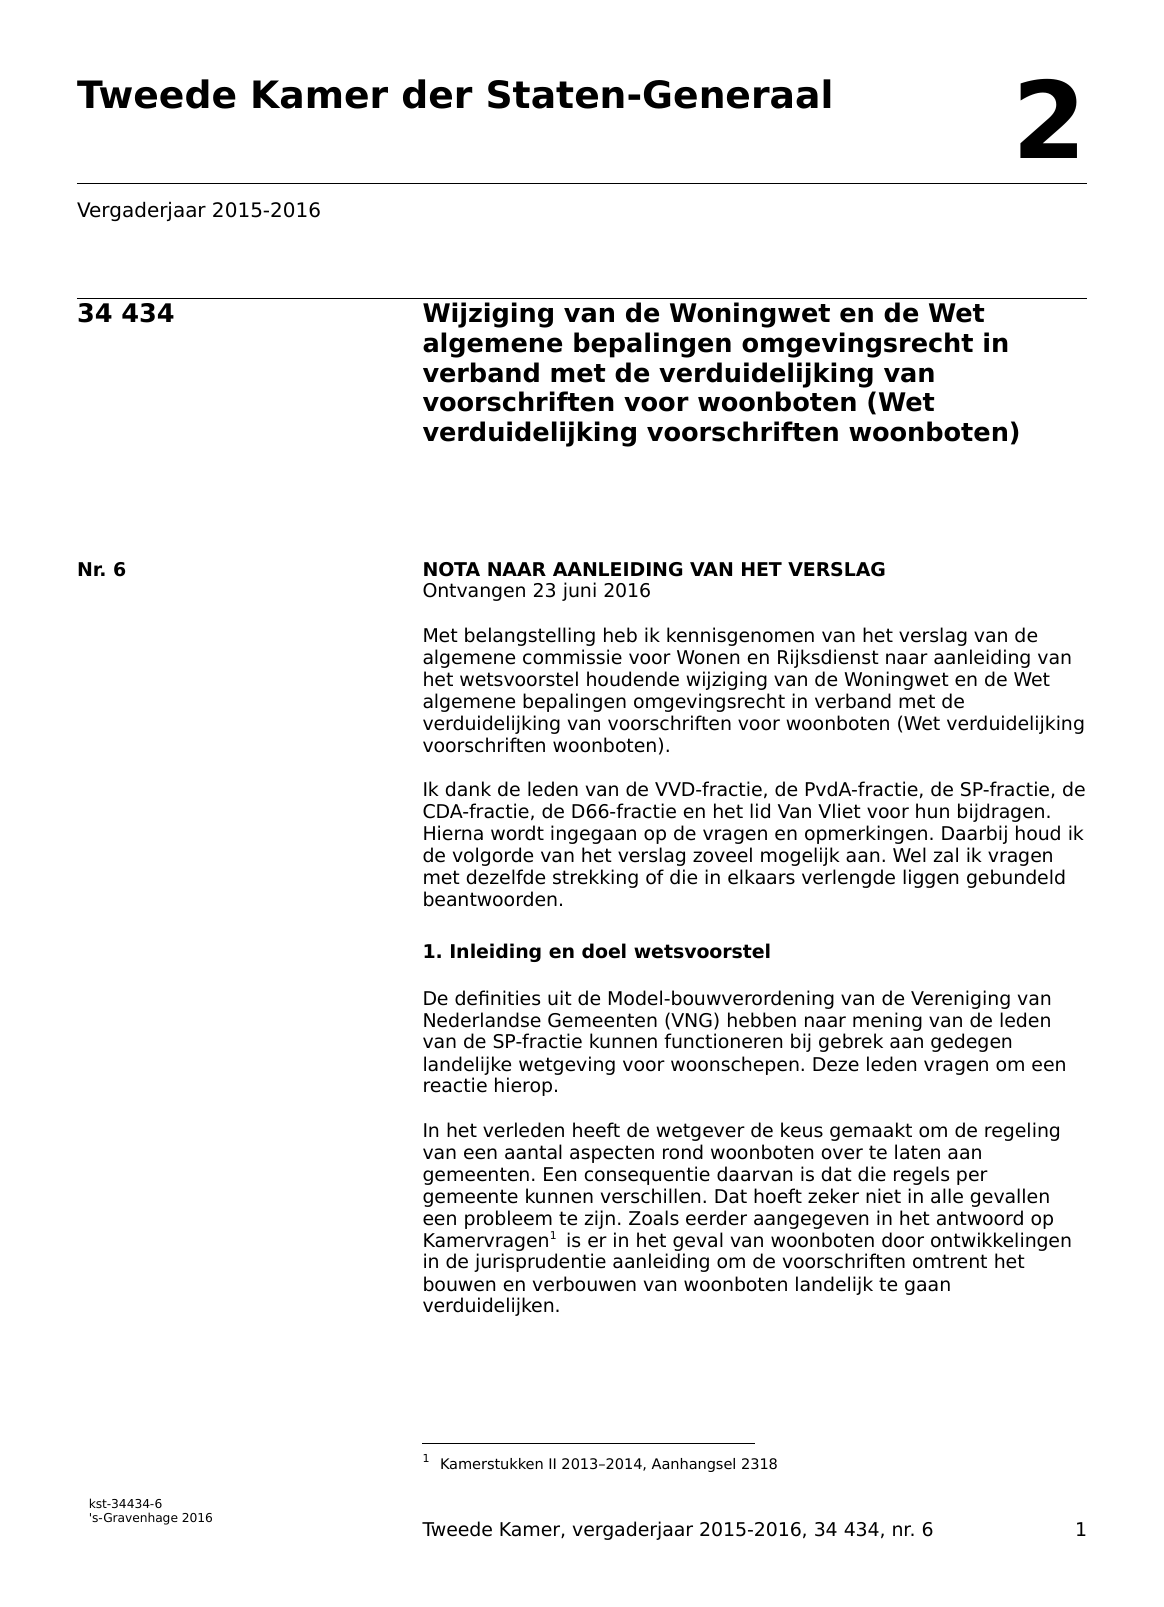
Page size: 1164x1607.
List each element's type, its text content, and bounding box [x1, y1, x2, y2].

text kst-34434-6 [88, 1497, 323, 1511]
text In het verleden heeft de wetgever de keus gemaakt om de regeling van een aantal aspecten rond woonboten over te laten aan gemeenten. Een consequentie daarvan is dat die regels per gemeente kunnen verschillen. Dat hoeft zeker niet in alle gevallen een probleem te zijn. Zoals eerder aangegeven in het antwoord op Kamervragen is er in het geval van woonboten door ontwikkelingen in de jurisprudentie aanleiding om de voorschriften omtrent het bouwen en verbouwen van woonboten landelijk te gaan verduidelijken. [422, 1119, 1087, 1317]
subtitle 34 434 Wijziging van de Woningwet en de Wet algemene bepalingen omgevingsrecht in verband met de verduidelijking van voorschriften voor woonboten (Wet verduidelijking voorschriften woonboten) [77, 299, 1087, 447]
table_header Tweede Kamer der Staten-Generaal [77, 59, 886, 183]
subtitle Nr. 6 NOTA NAAR AANLEIDING VAN HET VERSLAG [77, 558, 1087, 580]
text Ik dank de leden van de VVD-fractie, de PvdA-fractie, de SP-fractie, de CDA-fractie, de D66-fractie en het lid Van Vliet voor hun bijdragen. Hierna wordt ingegaan op de vragen en opmerkingen. Daarbij houd ik de volgorde van het verslag zoveel mogelijk aan. Wel zal ik vragen met dezelfde strekking of die in elkaars verlengde liggen gebundeld beantwoorden. [422, 779, 1087, 911]
text Ontvangen 23 juni 2016 [422, 580, 1087, 602]
text 's-Gravenhage 2016 [88, 1511, 323, 1525]
text De definities uit de Model-bouwverordening van de Vereniging van Nederlandse Gemeenten (VNG) hebben naar mening van de leden van de SP-fractie kunnen functioneren bij gebrek aan gedegen landelijke wetgeving voor woonschepen. Deze leden vragen om een reactie hierop. [422, 987, 1087, 1097]
text Kamerstukken II 2013–2014, Aanhangsel 2318 [422, 1452, 1087, 1474]
table_cell Vergaderjaar 2015-2016 [77, 184, 1087, 298]
table_header 2 [886, 59, 1087, 183]
subtitle 1. Inleiding en doel wetsvoorstel [422, 941, 1087, 962]
text Met belangstelling heb ik kennisgenomen van het verslag van de algemene commissie voor Wonen en Rijksdienst naar aanleiding van het wetsvoorstel houdende wijziging van de Woningwet en de Wet algemene bepalingen omgevingsrecht in verband met de verduidelijking van voorschriften voor woonboten (Wet verduidelijking voorschriften woonboten). [422, 624, 1087, 756]
